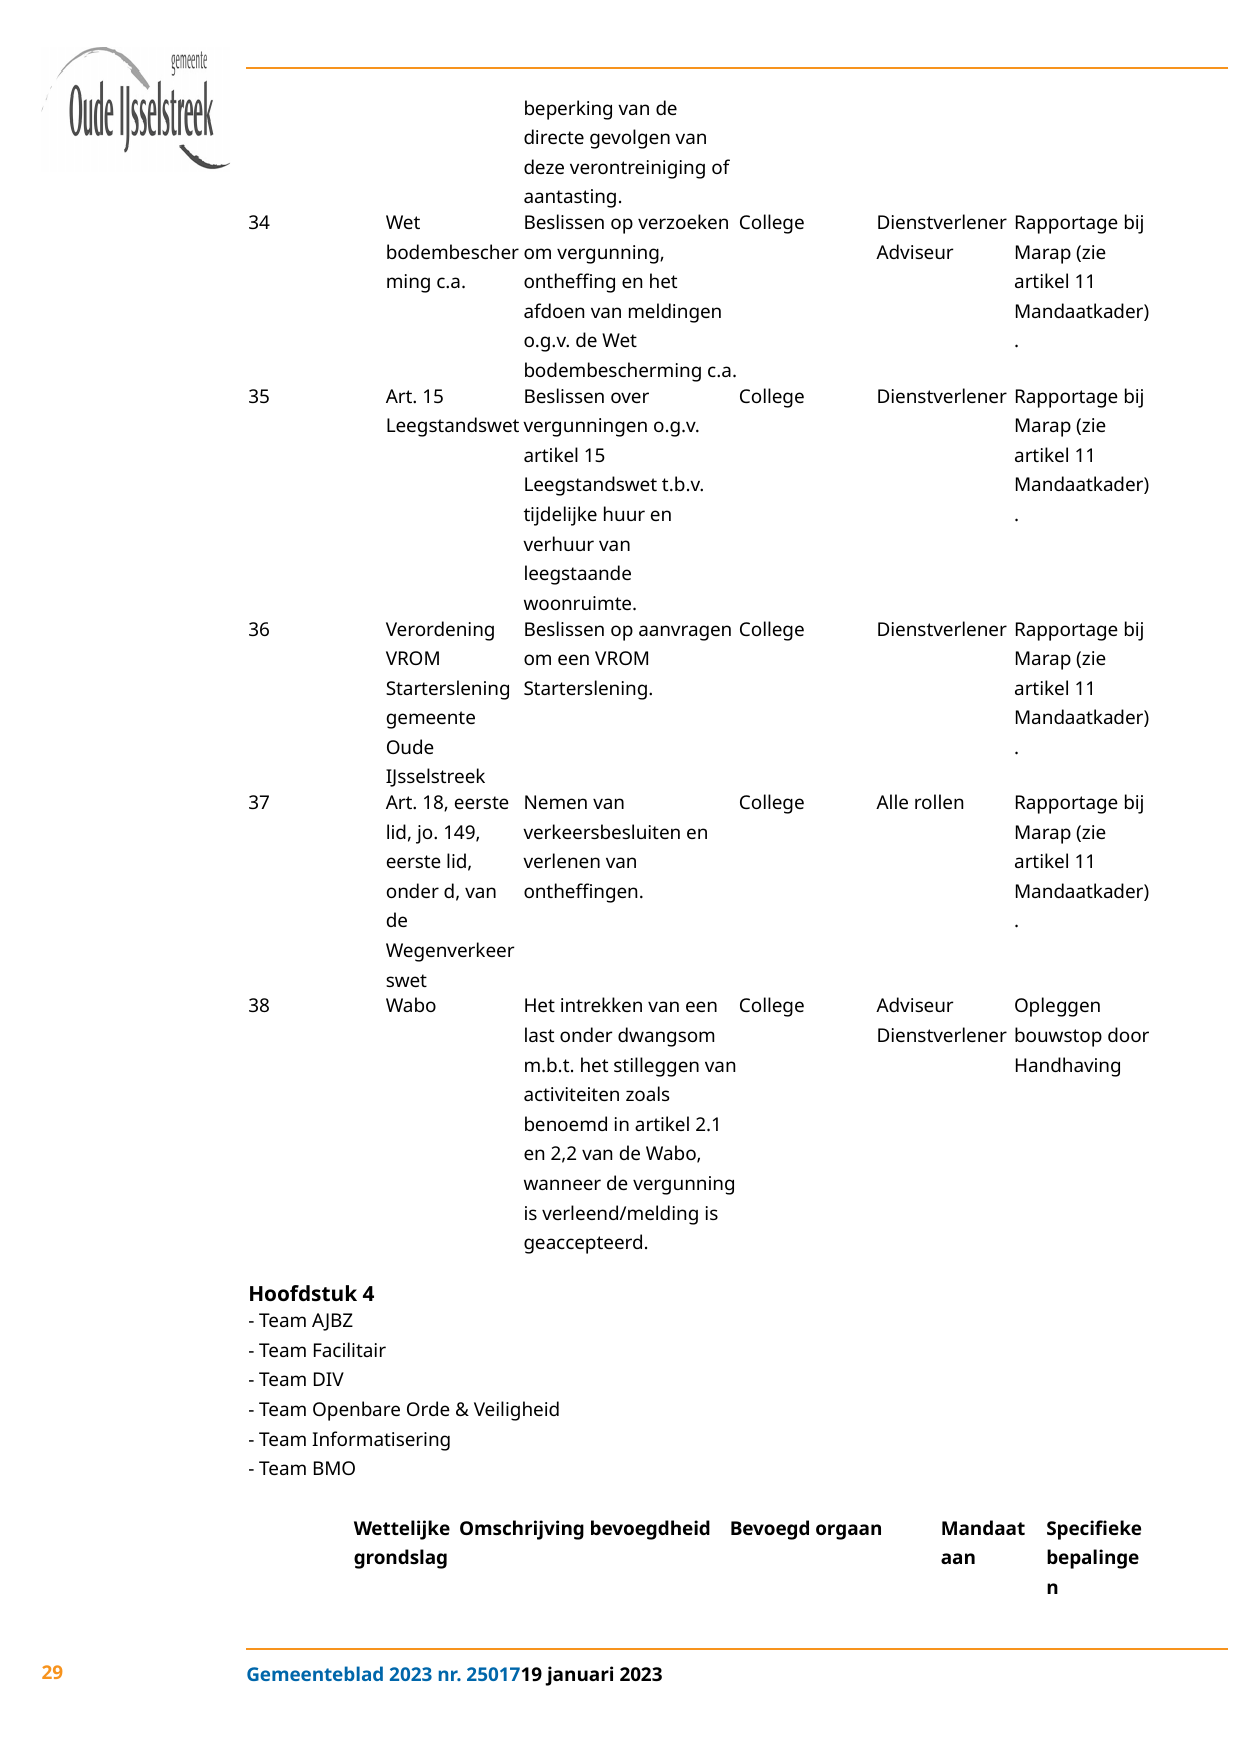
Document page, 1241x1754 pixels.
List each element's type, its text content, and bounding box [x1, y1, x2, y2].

table_cell [248, 95, 386, 209]
table_cell beperking van de directe gevolgen van deze verontreiniging of aantasting. [523, 95, 739, 209]
table_cell Verordening VROM Starterslening gemeente Oude IJsselstreek [386, 616, 523, 789]
table_cell [1014, 95, 1152, 209]
table_header Specifieke bepalingen [1046, 1515, 1152, 1599]
table_cell 34 [248, 209, 386, 383]
table_cell Beslissen op verzoeken om vergunning, ontheffing en het afdoen van meldingen o.g.v. de Wet bodembescherming c.a. [523, 209, 739, 383]
text Hoofdstuk 4 [248, 1279, 1152, 1307]
table_header Wettelijke grondslag [354, 1515, 459, 1599]
table_cell Dienstverlener [876, 616, 1014, 789]
table_header Mandaat aan [941, 1515, 1046, 1599]
table_cell Nemen van verkeersbesluiten en verlenen van ontheffingen. [523, 789, 739, 993]
table_cell Alle rollen [876, 789, 1014, 993]
table_cell Adviseur Dienstverlener [876, 993, 1014, 1255]
table_cell Wabo [386, 993, 523, 1255]
text - Team Informatisering [248, 1426, 1152, 1452]
table_cell 37 [248, 789, 386, 993]
table_cell Beslissen over vergunningen o.g.v. artikel 15 Leegstandswet t.b.v. tijdelijke huur en verhuur van leegstaande woonruimte. [523, 383, 739, 616]
picture [41, 47, 231, 172]
table_cell College [739, 383, 876, 616]
table_cell Dienstverlener [876, 383, 1014, 616]
table_cell College [739, 209, 876, 383]
table_cell College [739, 616, 876, 789]
table_cell Beslissen op aanvragen om een VROM Starterslening. [523, 616, 739, 789]
text - Team AJBZ [248, 1307, 1152, 1333]
table_header Bevoegd orgaan [730, 1515, 941, 1599]
table_cell [876, 95, 1014, 209]
table_cell 35 [248, 383, 386, 616]
table_cell Art. 18, eerste lid, jo. 149, eerste lid, onder d, van de Wegenverkeerswet [386, 789, 523, 993]
table_cell Rapportage bij Marap (zie artikel 11 Mandaatkader). [1014, 616, 1152, 789]
table_cell Opleggen bouwstop door Handhaving [1014, 993, 1152, 1255]
text - Team Facilitair [248, 1337, 1152, 1363]
table_cell 36 [248, 616, 386, 789]
table_cell Het intrekken van een last onder dwangsom m.b.t. het stilleggen van activiteiten zoals benoemd in artikel 2.1 en 2,2 van de Wabo, wanneer de vergunning is verleend/melding is geaccepteerd. [523, 993, 739, 1255]
text - Team Openbare Orde & Veiligheid [248, 1396, 1152, 1422]
table_cell College [739, 993, 876, 1255]
text - Team BMO [248, 1455, 1152, 1481]
text - Team DIV [248, 1367, 1152, 1392]
table_cell Rapportage bij Marap (zie artikel 11 Mandaatkader). [1014, 789, 1152, 993]
table_cell Wet bodembescherming c.a. [386, 209, 523, 383]
table_cell College [739, 789, 876, 993]
table_cell [386, 95, 523, 209]
table_cell Dienstverlener Adviseur [876, 209, 1014, 383]
table_cell 38 [248, 993, 386, 1255]
table_cell Rapportage bij Marap (zie artikel 11 Mandaatkader). [1014, 209, 1152, 383]
table_header Omschrijving bevoegdheid [459, 1515, 729, 1599]
table_header [248, 1515, 353, 1599]
table_cell Rapportage bij Marap (zie artikel 11 Mandaatkader). [1014, 383, 1152, 616]
table_cell [739, 95, 876, 209]
table_cell Art. 15 Leegstandswet [386, 383, 523, 616]
